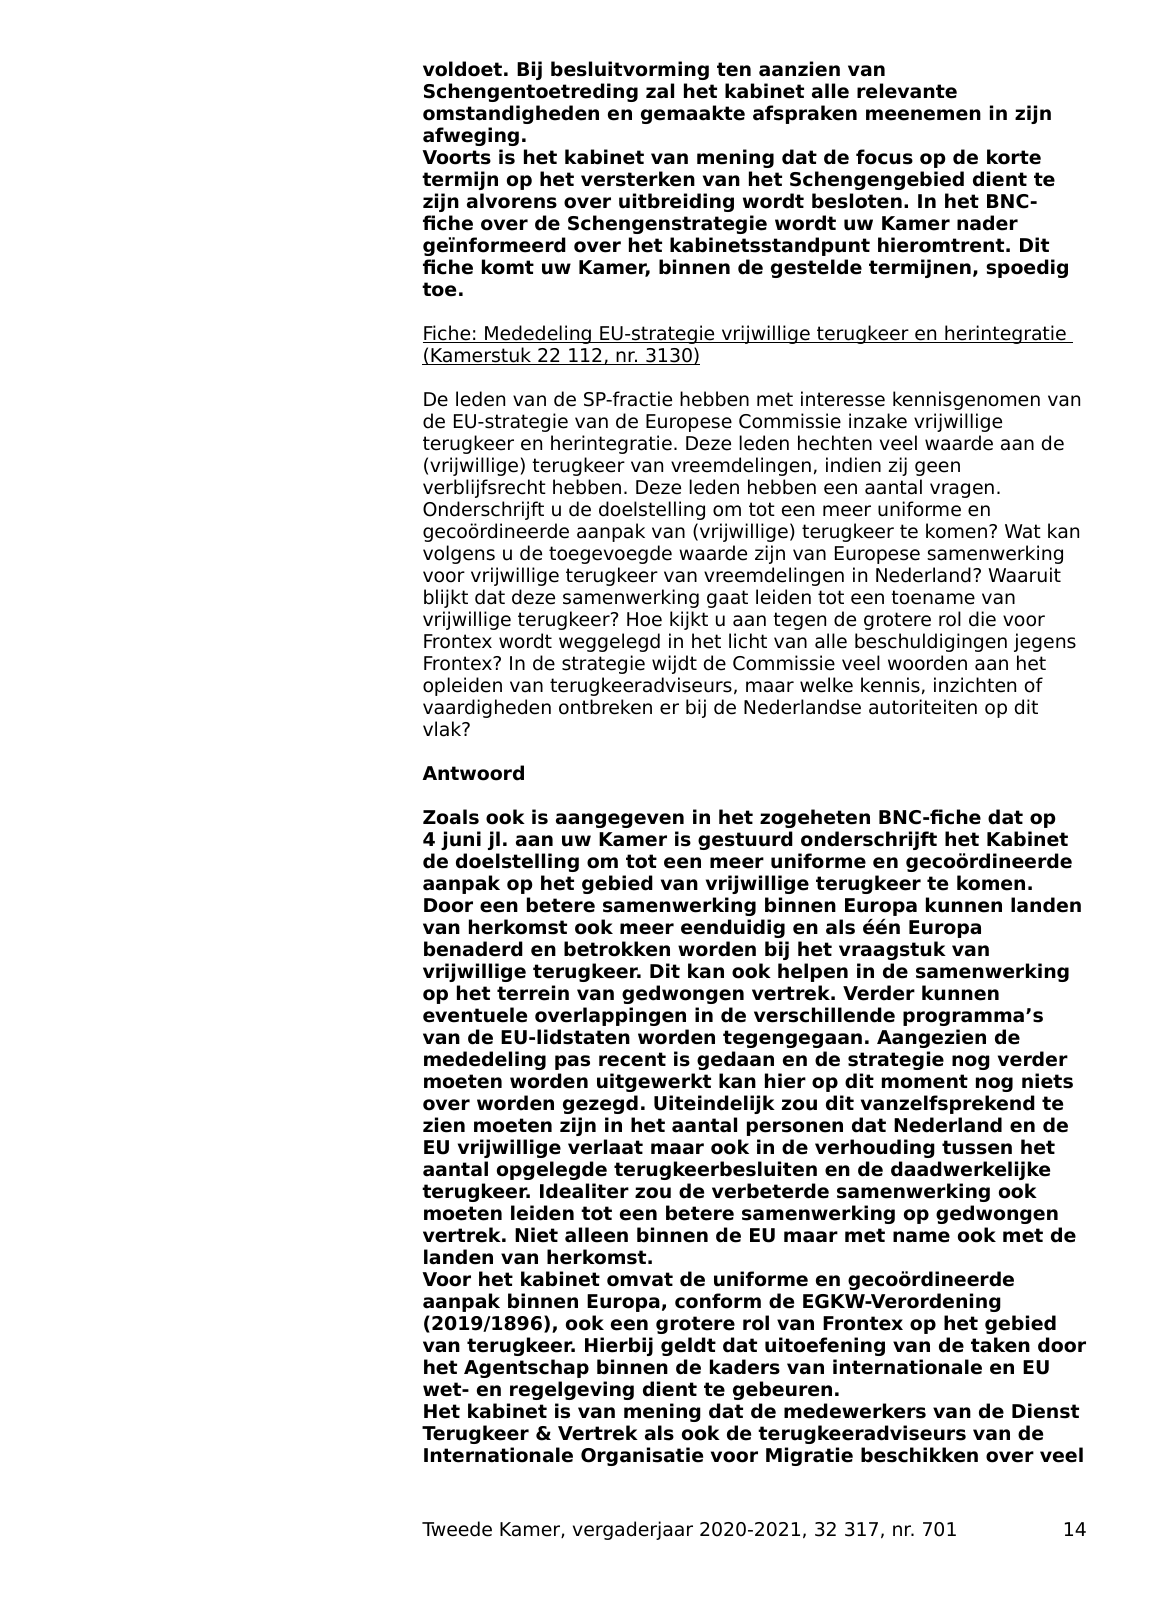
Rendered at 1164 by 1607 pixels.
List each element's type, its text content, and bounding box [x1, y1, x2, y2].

text De leden van de SP-fractie hebben met interesse kennisgenomen van de EU-strategie van de Europese Commissie inzake vrijwillige terugkeer en herintegratie. Deze leden hechten veel waarde aan de (vrijwillige) terugkeer van vreemdelingen, indien zij geen verblijfsrecht hebben. Deze leden hebben een aantal vragen. [422, 389, 1087, 499]
subtitle Fiche: Mededeling EU-strategie vrijwillige terugkeer en herintegratie (Kamerstuk 22 112, nr. 3130) [422, 323, 1087, 367]
text Voorts is het kabinet van mening dat de focus op de korte termijn op het versterken van het Schengengebied dient te zijn alvorens over uitbreiding wordt besloten. In het BNC-fiche over de Schengenstrategie wordt uw Kamer nader geïnformeerd over het kabinetsstandpunt hieromtrent. Dit fiche komt uw Kamer, binnen de gestelde termijnen, spoedig toe. [422, 147, 1087, 301]
subtitle Antwoord [422, 763, 1087, 785]
text Het kabinet is van mening dat de medewerkers van de Dienst Terugkeer & Vertrek als ook de terugkeeradviseurs van de Internationale Organisatie voor Migratie beschikken over veel [422, 1401, 1087, 1467]
text Zoals ook is aangegeven in het zogeheten BNC-fiche dat op 4 juni jl. aan uw Kamer is gestuurd onderschrijft het Kabinet de doelstelling om tot een meer uniforme en gecoördineerde aanpak op het gebied van vrijwillige terugkeer te komen. Door een betere samenwerking binnen Europa kunnen landen van herkomst ook meer eenduidig en als één Europa benaderd en betrokken worden bij het vraagstuk van vrijwillige terugkeer. Dit kan ook helpen in de samenwerking op het terrein van gedwongen vertrek. Verder kunnen eventuele overlappingen in de verschillende programma’s van de EU-lidstaten worden tegengegaan. Aangezien de mededeling pas recent is gedaan en de strategie nog verder moeten worden uitgewerkt kan hier op dit moment nog niets over worden gezegd. Uiteindelijk zou dit vanzelfsprekend te zien moeten zijn in het aantal personen dat Nederland en de EU vrijwillige verlaat maar ook in de verhouding tussen het aantal opgelegde terugkeerbesluiten en de daadwerkelijke terugkeer. Idealiter zou de verbeterde samenwerking ook moeten leiden tot een betere samenwerking op gedwongen vertrek. Niet alleen binnen de EU maar met name ook met de landen van herkomst. [422, 807, 1087, 1269]
text Voor het kabinet omvat de uniforme en gecoördineerde aanpak binnen Europa, conform de EGKW-Verordening (2019/1896), ook een grotere rol van Frontex op het gebied van terugkeer. Hierbij geldt dat uitoefening van de taken door het Agentschap binnen de kaders van internationale en EU wet- en regelgeving dient te gebeuren. [422, 1269, 1087, 1401]
text voldoet. Bij besluitvorming ten aanzien van Schengentoetreding zal het kabinet alle relevante omstandigheden en gemaakte afspraken meenemen in zijn afweging. [422, 59, 1087, 147]
text Onderschrijft u de doelstelling om tot een meer uniforme en gecoördineerde aanpak van (vrijwillige) terugkeer te komen? Wat kan volgens u de toegevoegde waarde zijn van Europese samenwerking voor vrijwillige terugkeer van vreemdelingen in Nederland? Waaruit blijkt dat deze samenwerking gaat leiden tot een toename van vrijwillige terugkeer? Hoe kijkt u aan tegen de grotere rol die voor Frontex wordt weggelegd in het licht van alle beschuldigingen jegens Frontex? In de strategie wijdt de Commissie veel woorden aan het opleiden van terugkeeradviseurs, maar welke kennis, inzichten of vaardigheden ontbreken er bij de Nederlandse autoriteiten op dit vlak? [422, 499, 1087, 741]
